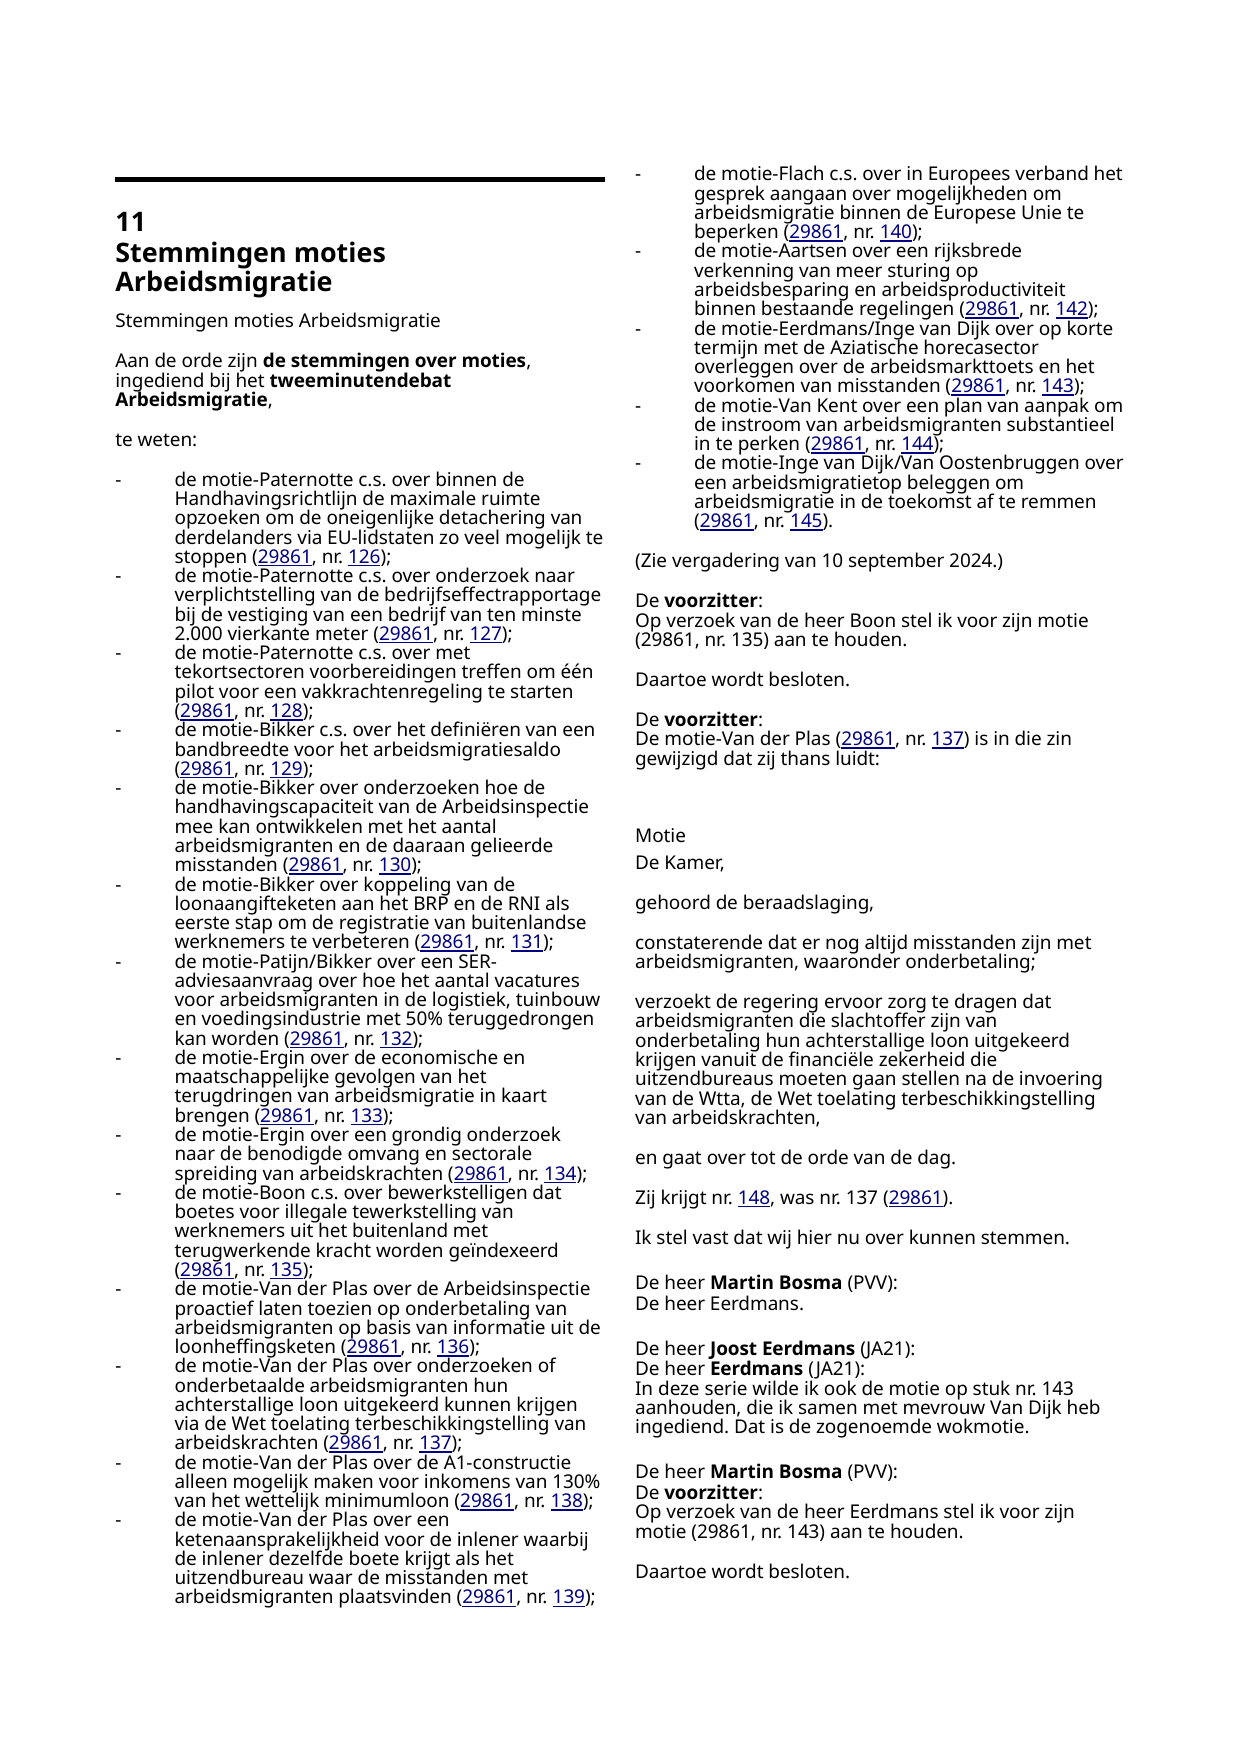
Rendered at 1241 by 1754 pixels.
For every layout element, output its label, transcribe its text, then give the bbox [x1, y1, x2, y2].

text Op verzoek van de heer Eerdmans stel ik voor zijn motie (29861, nr. 143) aan te houden. [635, 1503, 1125, 1542]
text Motie [635, 822, 1125, 848]
list de motie-Van der Plas over een ketenaansprakelijkheid voor de inlener waarbij de inlener dezelfde boete krijgt als het uitzendbureau waar de misstanden met arbeidsmigranten plaatsvinden (29861, nr. 139); [115, 1511, 605, 1608]
text De motie-Van der Plas (29861, nr. 137) is in die zin gewijzigd dat zij thans luidt: [635, 730, 1125, 769]
list de motie-Paternotte c.s. over binnen de Handhavingsrichtlijn de maximale ruimte opzoeken om de oneigenlijke detachering van derdelanders via EU-lidstaten zo veel mogelijk te stoppen (29861, nr. 126); [115, 471, 605, 567]
list de motie-Ergin over een grondig onderzoek naar de benodigde omvang en sectorale spreiding van arbeidskrachten (29861, nr. 134); [115, 1126, 605, 1184]
text constaterende dat er nog altijd misstanden zijn met arbeidsmigranten, waaronder onderbetaling; [635, 934, 1125, 972]
text te weten: [115, 431, 605, 450]
list de motie-Bikker c.s. over het definiëren van een bandbreedte voor het arbeidsmigratiesaldo (29861, nr. 129); [115, 721, 605, 779]
text De heer Eerdmans (JA21): [635, 1360, 1125, 1380]
list de motie-Van Kent over een plan van aanpak om de instroom van arbeidsmigranten substantieel in te perken (29861, nr. 144); [635, 397, 1125, 454]
text Daartoe wordt besloten. [635, 1563, 1125, 1582]
text Aan de orde zijn de stemmingen over moties, ingediend bij het tweeminutendebat Arbeidsmigratie, [115, 352, 605, 410]
text De voorzitter: [635, 711, 1125, 730]
text Ik stel vast dat wij hier nu over kunnen stemmen. [635, 1229, 1125, 1248]
text De voorzitter: [635, 592, 1125, 612]
text De Kamer, [635, 854, 1125, 873]
text en gaat over tot de orde van de dag. [635, 1149, 1125, 1168]
text 11 [115, 203, 605, 239]
list de motie-Patijn/Bikker over een SER-adviesaanvraag over hoe het aantal vacatures voor arbeidsmigranten in de logistiek, tuinbouw en voedingsindustrie met 50% teruggedrongen kan worden (29861, nr. 132); [115, 953, 605, 1049]
list de motie-Van der Plas over de A1-constructie alleen mogelijk maken voor inkomens van 130% van het wettelijk minimumloon (29861, nr. 138); [115, 1454, 605, 1511]
list de motie-Van der Plas over onderzoeken of onderbetaalde arbeidsmigranten hun achterstallige loon uitgekeerd kunnen krijgen via de Wet toelating terbeschikkingstelling van arbeidskrachten (29861, nr. 137); [115, 1357, 605, 1454]
text De heer Martin Bosma (PVV): [635, 1458, 1125, 1484]
text Stemmingen moties Arbeidsmigratie [115, 312, 605, 332]
list de motie-Eerdmans/Inge van Dijk over op korte termijn met de Aziatische horecasector overleggen over de arbeidsmarkttoets en het voorkomen van misstanden (29861, nr. 143); [635, 319, 1125, 397]
text (Zie vergadering van 10 september 2024.) [635, 552, 1125, 571]
text De voorzitter: [635, 1484, 1125, 1503]
list de motie-Flach c.s. over in Europees verband het gesprek aangaan over mogelijkheden om arbeidsmigratie binnen de Europese Unie te beperken (29861, nr. 140); [635, 165, 1125, 242]
list de motie-Bikker over onderzoeken hoe de handhavingscapaciteit van de Arbeidsinspectie mee kan ontwikkelen met het aantal arbeidsmigranten en de daaraan gelieerde misstanden (29861, nr. 130); [115, 779, 605, 876]
list de motie-Paternotte c.s. over met tekortsectoren voorbereidingen treffen om één pilot voor een vakkrachtenregeling te starten (29861, nr. 128); [115, 644, 605, 721]
text gehoord de beraadslaging, [635, 894, 1125, 913]
list de motie-Boon c.s. over bewerkstelligen dat boetes voor illegale tewerkstelling van werknemers uit het buitenland met terugwerkende kracht worden geïndexeerd (29861, nr. 135); [115, 1184, 605, 1280]
list de motie-Inge van Dijk/Van Oostenbruggen over een arbeidsmigratietop beleggen om arbeidsmigratie in de toekomst af te remmen (29861, nr. 145). [635, 454, 1125, 531]
text verzoekt de regering ervoor zorg te dragen dat arbeidsmigranten die slachtoffer zijn van onderbetaling hun achterstallige loon uitgekeerd krijgen vanuit de financiële zekerheid die uitzendbureaus moeten gaan stellen na de invoering van de Wtta, de Wet toelating terbeschikkingstelling van arbeidskrachten, [635, 993, 1125, 1128]
text In deze serie wilde ik ook de motie op stuk nr. 143 aanhouden, die ik samen met mevrouw Van Dijk heb ingediend. Dat is de zogenoemde wokmotie. [635, 1380, 1125, 1437]
text Daartoe wordt besloten. [635, 671, 1125, 690]
text De heer Eerdmans. [635, 1294, 1125, 1314]
list de motie-Aartsen over een rijksbrede verkenning van meer sturing op arbeidsbesparing en arbeidsproductiviteit binnen bestaande regelingen (29861, nr. 142); [635, 242, 1125, 319]
list de motie-Ergin over de economische en maatschappelijke gevolgen van het terugdringen van arbeidsmigratie in kaart brengen (29861, nr. 133); [115, 1049, 605, 1126]
text De heer Martin Bosma (PVV): [635, 1269, 1125, 1294]
text Op verzoek van de heer Boon stel ik voor zijn motie (29861, nr. 135) aan te houden. [635, 612, 1125, 650]
list de motie-Van der Plas over de Arbeidsinspectie proactief laten toezien op onderbetaling van arbeidsmigranten op basis van informatie uit de loonheffingsketen (29861, nr. 136); [115, 1280, 605, 1357]
text Zij krijgt nr. 148, was nr. 137 (29861). [635, 1189, 1125, 1208]
text Stemmingen moties Arbeidsmigratie [115, 239, 605, 312]
list de motie-Bikker over koppeling van de loonaangifteketen aan het BRP en de RNI als eerste stap om de registratie van buitenlandse werknemers te verbeteren (29861, nr. 131); [115, 876, 605, 953]
text De heer Joost Eerdmans (JA21): [635, 1335, 1125, 1360]
list de motie-Paternotte c.s. over onderzoek naar verplichtstelling van de bedrijfseffectrapportage bij de vestiging van een bedrijf van ten minste 2.000 vierkante meter (29861, nr. 127); [115, 567, 605, 644]
